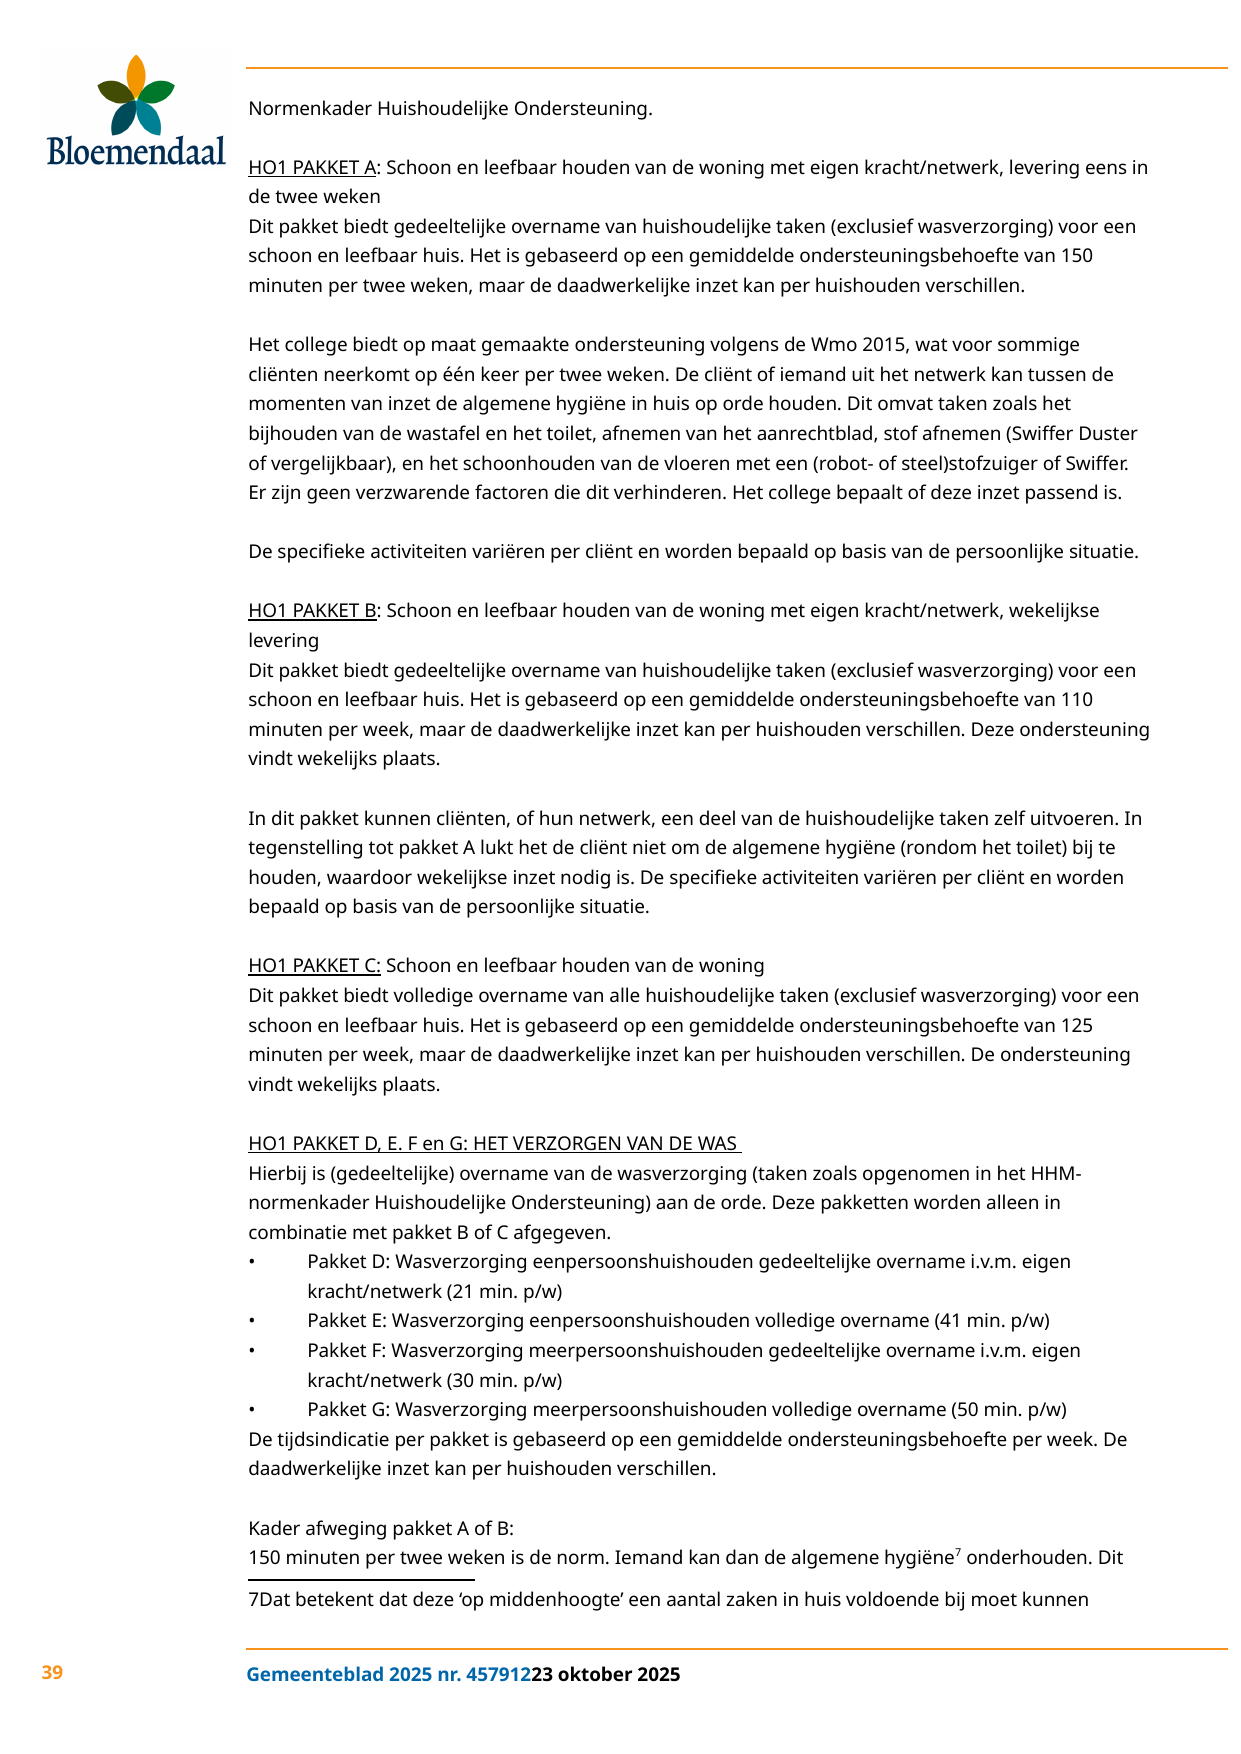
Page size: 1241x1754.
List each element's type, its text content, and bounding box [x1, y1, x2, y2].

picture [41, 47, 231, 172]
text Dit pakket biedt gedeeltelijke overname van huishoudelijke taken (exclusief wasverzorging) voor een schoon en leefbaar huis. Het is gebaseerd op een gemiddelde ondersteuningsbehoefte van 150 minuten per twee weken, maar de daadwerkelijke inzet kan per huishouden verschillen. [248, 213, 1152, 298]
text 150 minuten per twee weken is de norm. Iemand kan dan de algemene hygiëne onderhouden. Dit [248, 1544, 1152, 1570]
text Het college biedt op maat gemaakte ondersteuning volgens de Wmo 2015, wat voor sommige cliënten neerkomt op één keer per twee weken. De cliënt of iemand uit het netwerk kan tussen de momenten van inzet de algemene hygiëne in huis op orde houden. Dit omvat taken zoals het bijhouden van de wastafel en het toilet, afnemen van het aanrechtblad, stof afnemen (Swiffer Duster of vergelijkbaar), en het schoonhouden van de vloeren met een (robot- of steel)stofzuiger of Swiffer. Er zijn geen verzwarende factoren die dit verhinderen. Het college bepaalt of deze inzet passend is. [248, 331, 1152, 505]
list Pakket F: Wasverzorging meerpersoonshuishouden gedeeltelijke overname i.v.m. eigen kracht/netwerk (30 min. p/w) [248, 1337, 1152, 1393]
text Hierbij is (gedeeltelijke) overname van de wasverzorging (taken zoals opgenomen in het HHM-normenkader Huishoudelijke Ondersteuning) aan de orde. Deze pakketten worden alleen in combinatie met pakket B of C afgegeven. [248, 1160, 1152, 1245]
text De tijdsindicatie per pakket is gebaseerd op een gemiddelde ondersteuningsbehoefte per week. De daadwerkelijke inzet kan per huishouden verschillen. [248, 1426, 1152, 1481]
list Pakket G: Wasverzorging meerpersoonshuishouden volledige overname (50 min. p/w) [248, 1396, 1152, 1422]
text HO1 PAKKET A: Schoon en leefbaar houden van de woning met eigen kracht/netwerk, levering eens in de twee weken [248, 154, 1152, 209]
text In dit pakket kunnen cliënten, of hun netwerk, een deel van de huishoudelijke taken zelf uitvoeren. In tegenstelling tot pakket A lukt het de cliënt niet om de algemene hygiëne (rondom het toilet) bij te houden, waardoor wekelijkse inzet nodig is. De specifieke activiteiten variëren per cliënt en worden bepaald op basis van de persoonlijke situatie. [248, 805, 1152, 919]
text Dit pakket biedt gedeeltelijke overname van huishoudelijke taken (exclusief wasverzorging) voor een schoon en leefbaar huis. Het is gebaseerd op een gemiddelde ondersteuningsbehoefte van 110 minuten per week, maar de daadwerkelijke inzet kan per huishouden verschillen. Deze ondersteuning vindt wekelijks plaats. [248, 657, 1152, 771]
list Pakket E: Wasverzorging eenpersoonshuishouden volledige overname (41 min. p/w) [248, 1308, 1152, 1333]
text Kader afweging pakket A of B: [248, 1515, 1152, 1541]
text Normenkader Huishoudelijke Ondersteuning. [248, 95, 1152, 121]
text HO1 PAKKET D, E. F en G: HET VERZORGEN VAN DE WAS [248, 1130, 1152, 1156]
text HO1 PAKKET C: Schoon en leefbaar houden van de woning [248, 953, 1152, 978]
text Dat betekent dat deze ‘op middenhoogte’ een aantal zaken in huis voldoende bij moet kunnen [248, 1586, 1152, 1612]
text De specifieke activiteiten variëren per cliënt en worden bepaald op basis van de persoonlijke situatie. [248, 538, 1152, 564]
text HO1 PAKKET B: Schoon en leefbaar houden van de woning met eigen kracht/netwerk, wekelijkse levering [248, 598, 1152, 653]
list Pakket D: Wasverzorging eenpersoonshuishouden gedeeltelijke overname i.v.m. eigen kracht/netwerk (21 min. p/w) [248, 1248, 1152, 1304]
text Dit pakket biedt volledige overname van alle huishoudelijke taken (exclusief wasverzorging) voor een schoon en leefbaar huis. Het is gebaseerd op een gemiddelde ondersteuningsbehoefte van 125 minuten per week, maar de daadwerkelijke inzet kan per huishouden verschillen. De ondersteuning vindt wekelijks plaats. [248, 982, 1152, 1097]
